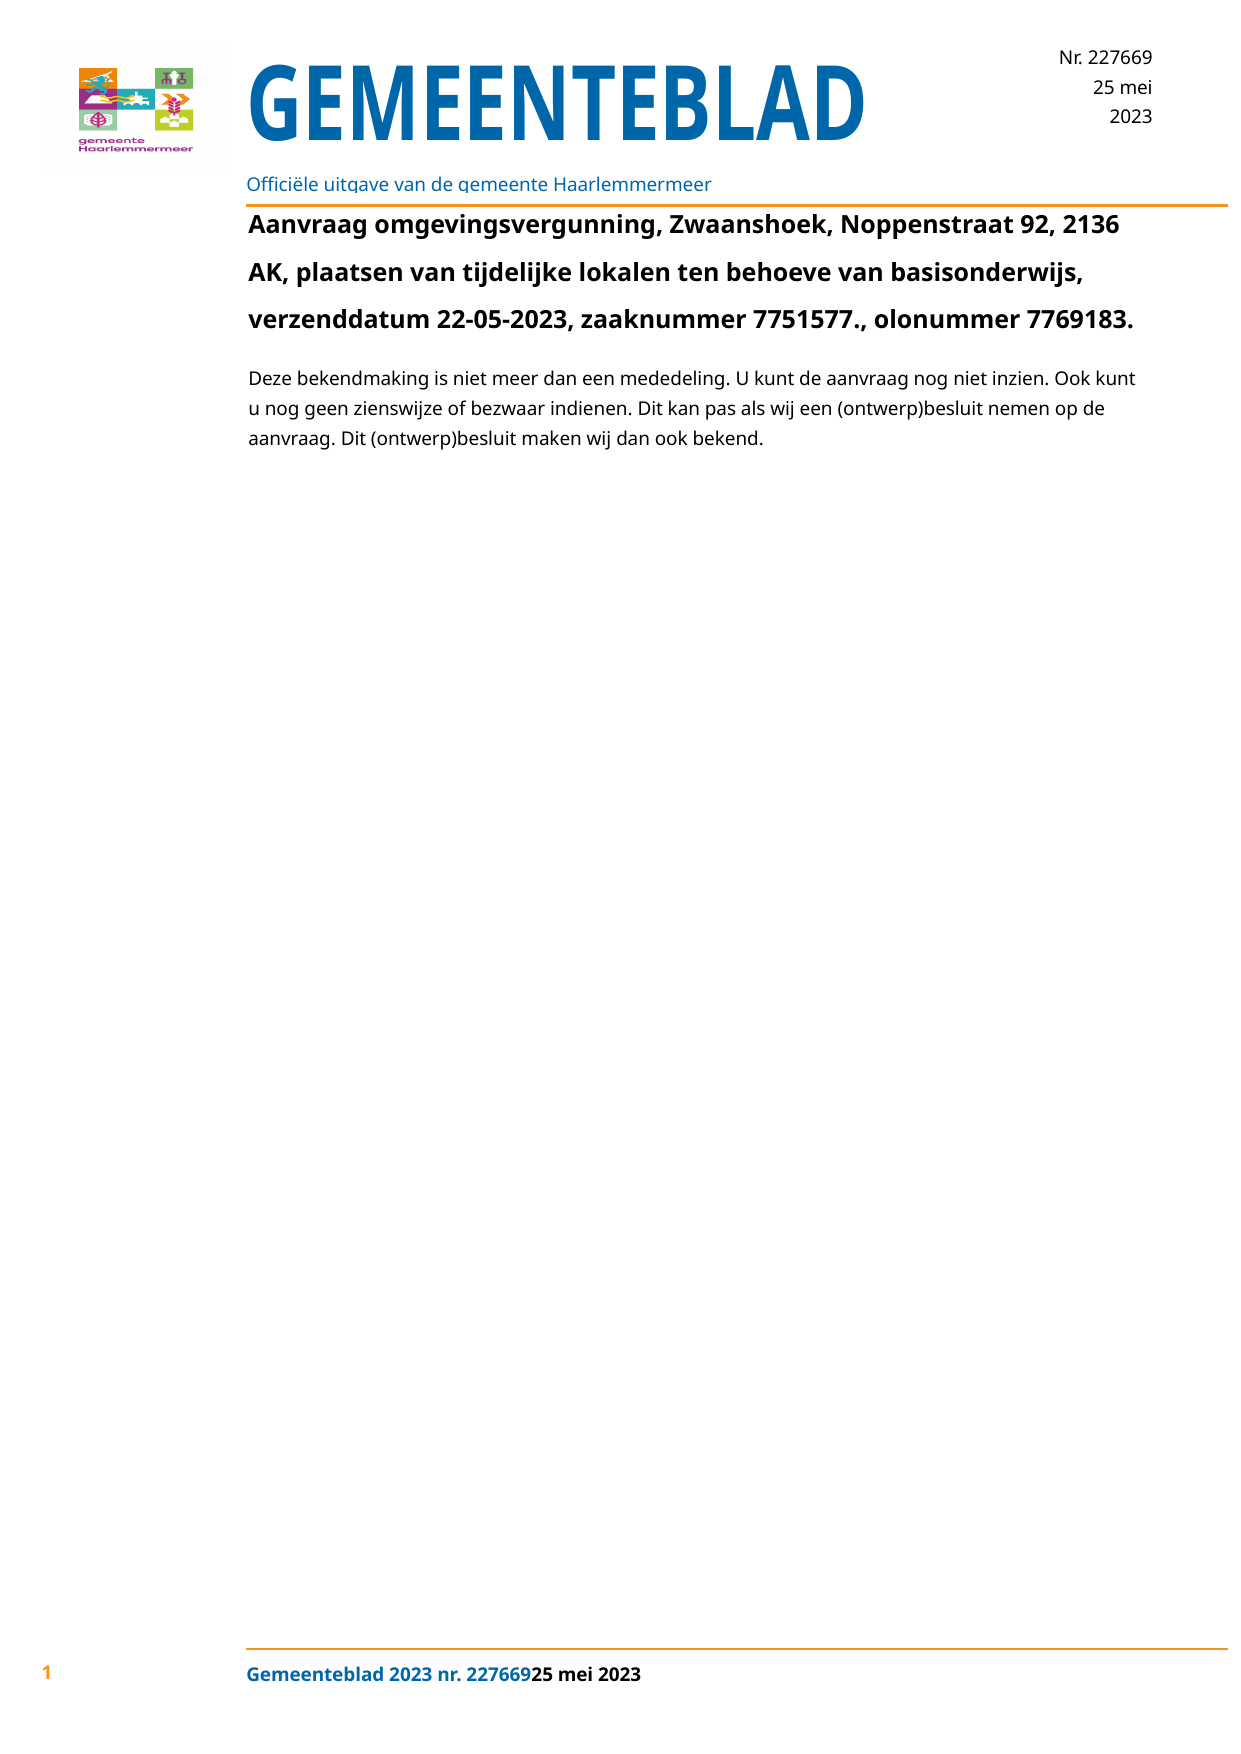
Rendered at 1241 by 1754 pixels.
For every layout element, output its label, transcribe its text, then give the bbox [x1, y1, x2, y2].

text Aanvraag omgevingsvergunning, Zwaanshoek, Noppenstraat 92, 2136 AK, plaatsen van tijdelijke lokalen ten behoeve van basisonderwijs, verzenddatum 22-05-2023, zaaknummer 7751577., olonummer 7769183. [248, 207, 1152, 336]
picture [41, 47, 231, 172]
text Deze bekendmaking is niet meer dan een mededeling. U kunt de aanvraag nog niet inzien. Ook kunt u nog geen zienswijze of bezwaar indienen. Dit kan pas als wij een (ontwerp)besluit nemen op de aanvraag. Dit (ontwerp)besluit maken wij dan ook bekend. [248, 366, 1152, 450]
